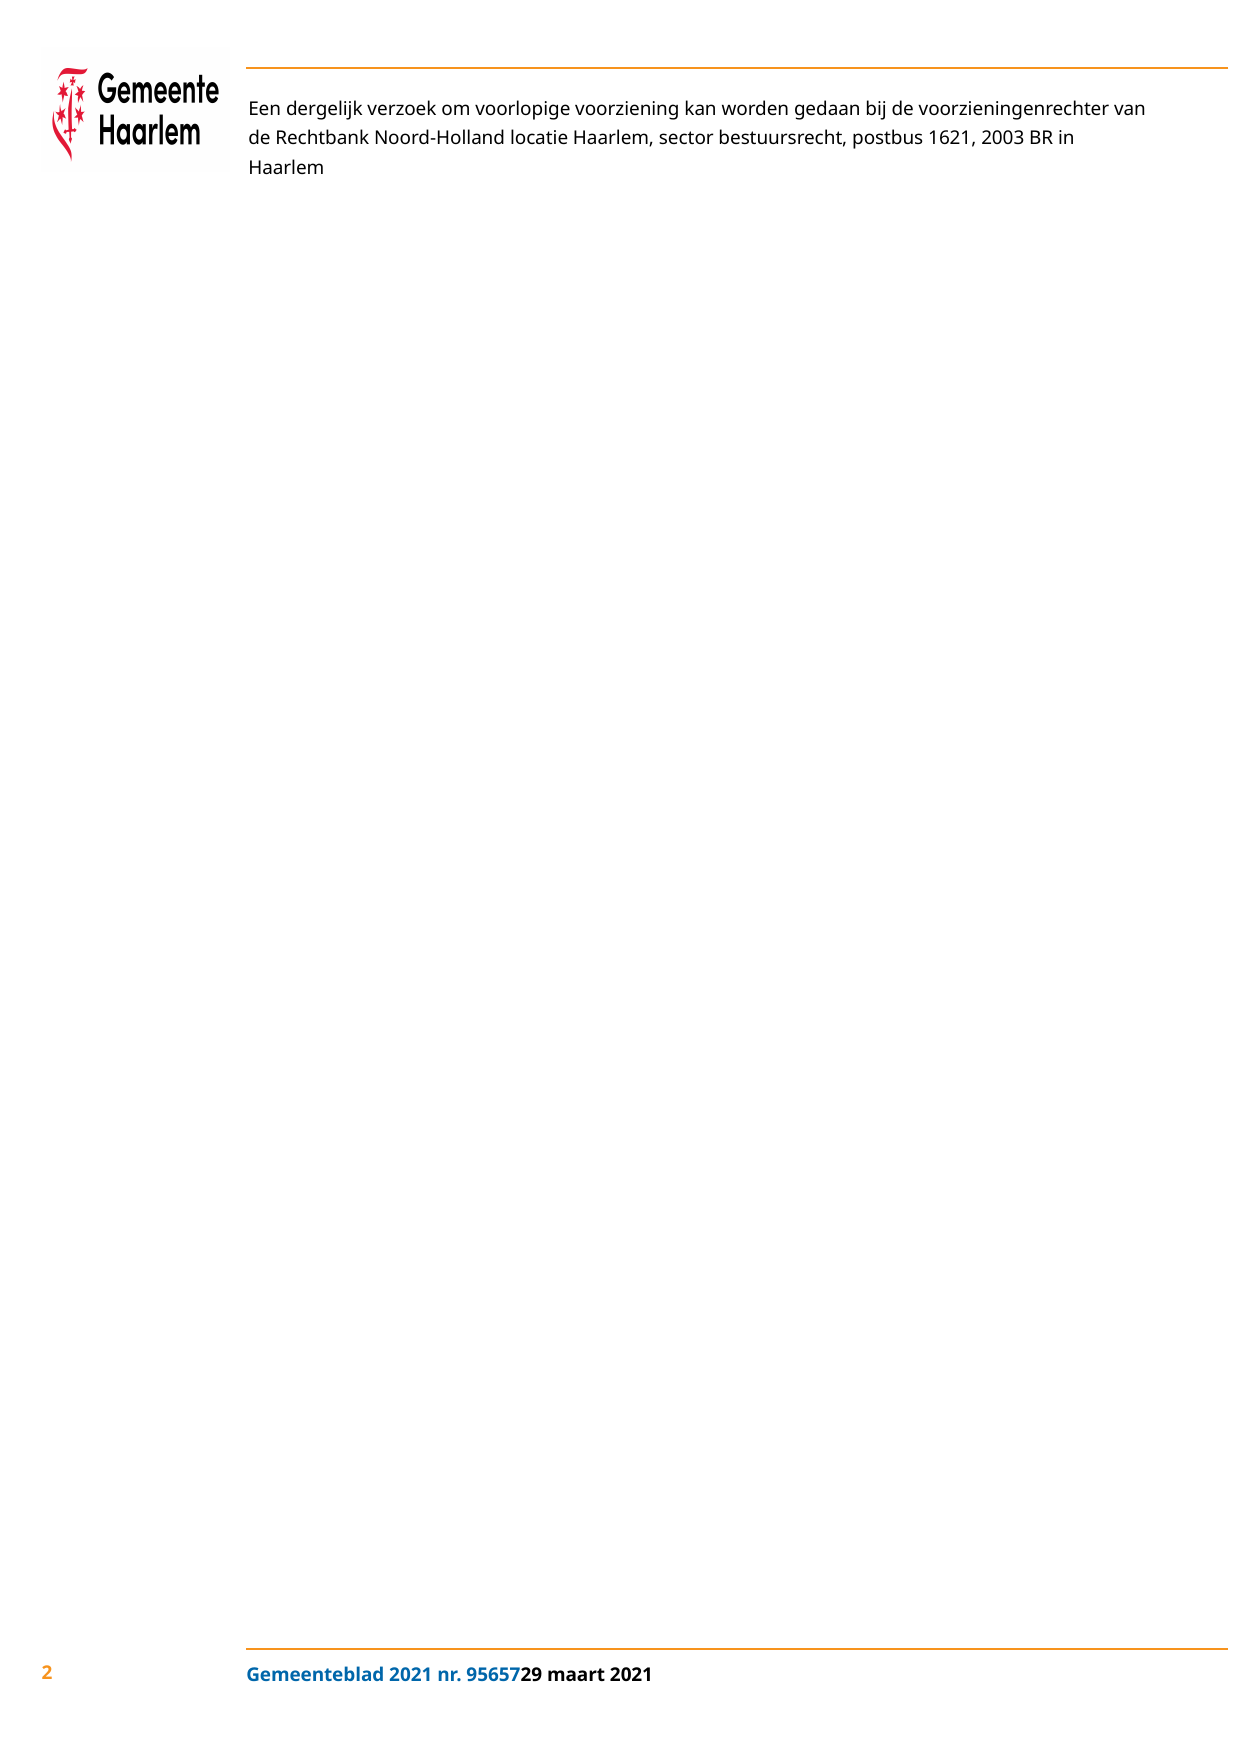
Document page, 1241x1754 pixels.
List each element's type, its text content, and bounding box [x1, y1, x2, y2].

text Een dergelijk verzoek om voorlopige voorziening kan worden gedaan bij de voorzieningenrechter van de Rechtbank Noord-Holland locatie Haarlem, sector bestuursrecht, postbus 1621, 2003 BR in Haarlem [248, 95, 1152, 180]
picture [41, 47, 231, 172]
